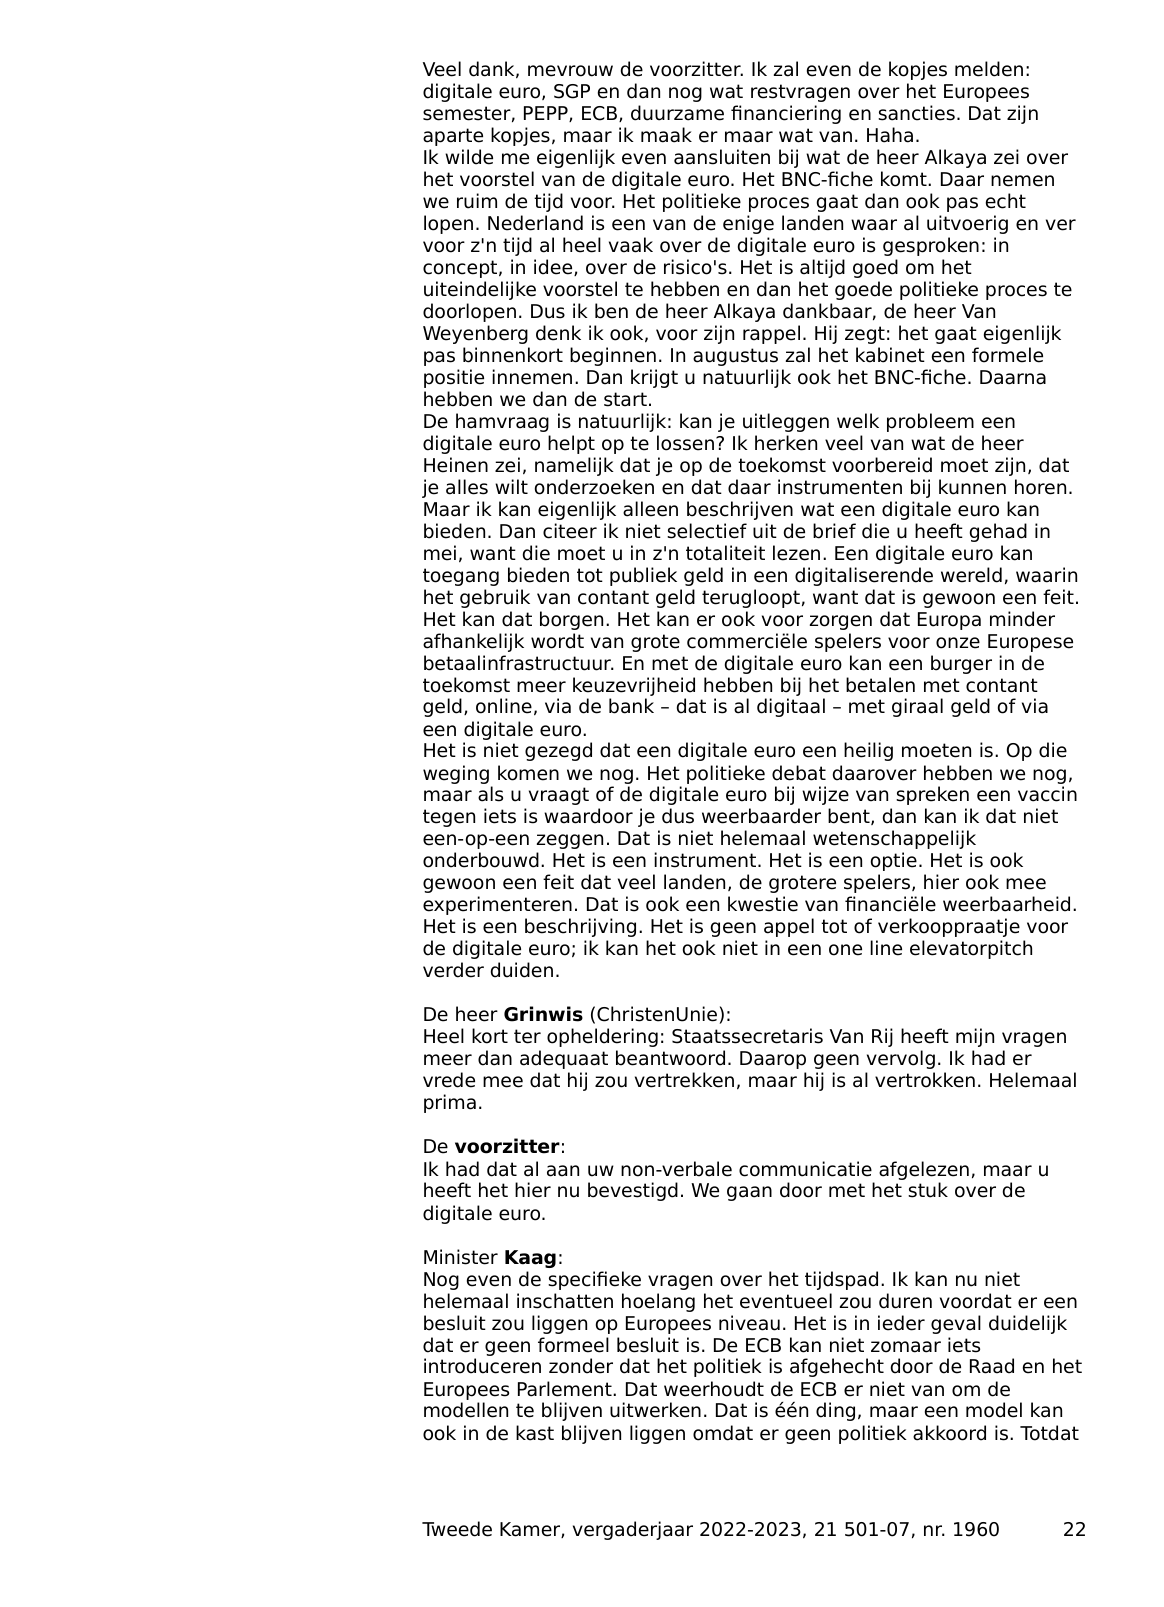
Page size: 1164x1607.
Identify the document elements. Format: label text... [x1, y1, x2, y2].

text Heel kort ter opheldering: Staatssecretaris Van Rij heeft mijn vragen meer dan adequaat beantwoord. Daarop geen vervolg. Ik had er vrede mee dat hij zou vertrekken, maar hij is al vertrokken. Helemaal prima. [422, 1026, 1087, 1114]
text De hamvraag is natuurlijk: kan je uitleggen welk probleem een digitale euro helpt op te lossen? Ik herken veel van wat de heer Heinen zei, namelijk dat je op de toekomst voorbereid moet zijn, dat je alles wilt onderzoeken en dat daar instrumenten bij kunnen horen. Maar ik kan eigenlijk alleen beschrijven wat een digitale euro kan bieden. Dan citeer ik niet selectief uit de brief die u heeft gehad in mei, want die moet u in z'n totaliteit lezen. Een digitale euro kan toegang bieden tot publiek geld in een digitaliserende wereld, waarin het gebruik van contant geld terugloopt, want dat is gewoon een feit. Het kan dat borgen. Het kan er ook voor zorgen dat Europa minder afhankelijk wordt van grote commerciële spelers voor onze Europese betaalinfrastructuur. En met de digitale euro kan een burger in de toekomst meer keuzevrijheid hebben bij het betalen met contant geld, online, via de bank – dat is al digitaal – met giraal geld of via een digitale euro. [422, 411, 1087, 740]
text Nog even de specifieke vragen over het tijdspad. Ik kan nu niet helemaal inschatten hoelang het eventueel zou duren voordat er een besluit zou liggen op Europees niveau. Het is in ieder geval duidelijk dat er geen formeel besluit is. De ECB kan niet zomaar iets introduceren zonder dat het politiek is afgehecht door de Raad en het Europees Parlement. Dat weerhoudt de ECB er niet van om de modellen te blijven uitwerken. Dat is één ding, maar een model kan ook in de kast blijven liggen omdat er geen politiek akkoord is. Totdat [422, 1268, 1087, 1444]
text Het is niet gezegd dat een digitale euro een heilig moeten is. Op die weging komen we nog. Het politieke debat daarover hebben we nog, maar als u vraagt of de digitale euro bij wijze van spreken een vaccin tegen iets is waardoor je dus weerbaarder bent, dan kan ik dat niet een-op-een zeggen. Dat is niet helemaal wetenschappelijk onderbouwd. Het is een instrument. Het is een optie. Het is ook gewoon een feit dat veel landen, de grotere spelers, hier ook mee experimenteren. Dat is ook een kwestie van financiële weerbaarheid. Het is een beschrijving. Het is geen appel tot of verkooppraatje voor de digitale euro; ik kan het ook niet in een one line elevatorpitch verder duiden. [422, 740, 1087, 982]
text De voorzitter: [422, 1136, 1087, 1158]
text De heer Grinwis (ChristenUnie): [422, 1004, 1087, 1026]
text Minister Kaag: [422, 1247, 1087, 1268]
text Veel dank, mevrouw de voorzitter. Ik zal even de kopjes melden: digitale euro, SGP en dan nog wat restvragen over het Europees semester, PEPP, ECB, duurzame financiering en sancties. Dat zijn aparte kopjes, maar ik maak er maar wat van. Haha. [422, 59, 1087, 147]
text Ik had dat al aan uw non-verbale communicatie afgelezen, maar u heeft het hier nu bevestigd. We gaan door met het stuk over de digitale euro. [422, 1158, 1087, 1224]
text Ik wilde me eigenlijk even aansluiten bij wat de heer Alkaya zei over het voorstel van de digitale euro. Het BNC-fiche komt. Daar nemen we ruim de tijd voor. Het politieke proces gaat dan ook pas echt lopen. Nederland is een van de enige landen waar al uitvoerig en ver voor z'n tijd al heel vaak over de digitale euro is gesproken: in concept, in idee, over de risico's. Het is altijd goed om het uiteindelijke voorstel te hebben en dan het goede politieke proces te doorlopen. Dus ik ben de heer Alkaya dankbaar, de heer Van Weyenberg denk ik ook, voor zijn rappel. Hij zegt: het gaat eigenlijk pas binnenkort beginnen. In augustus zal het kabinet een formele positie innemen. Dan krijgt u natuurlijk ook het BNC-fiche. Daarna hebben we dan de start. [422, 147, 1087, 411]
